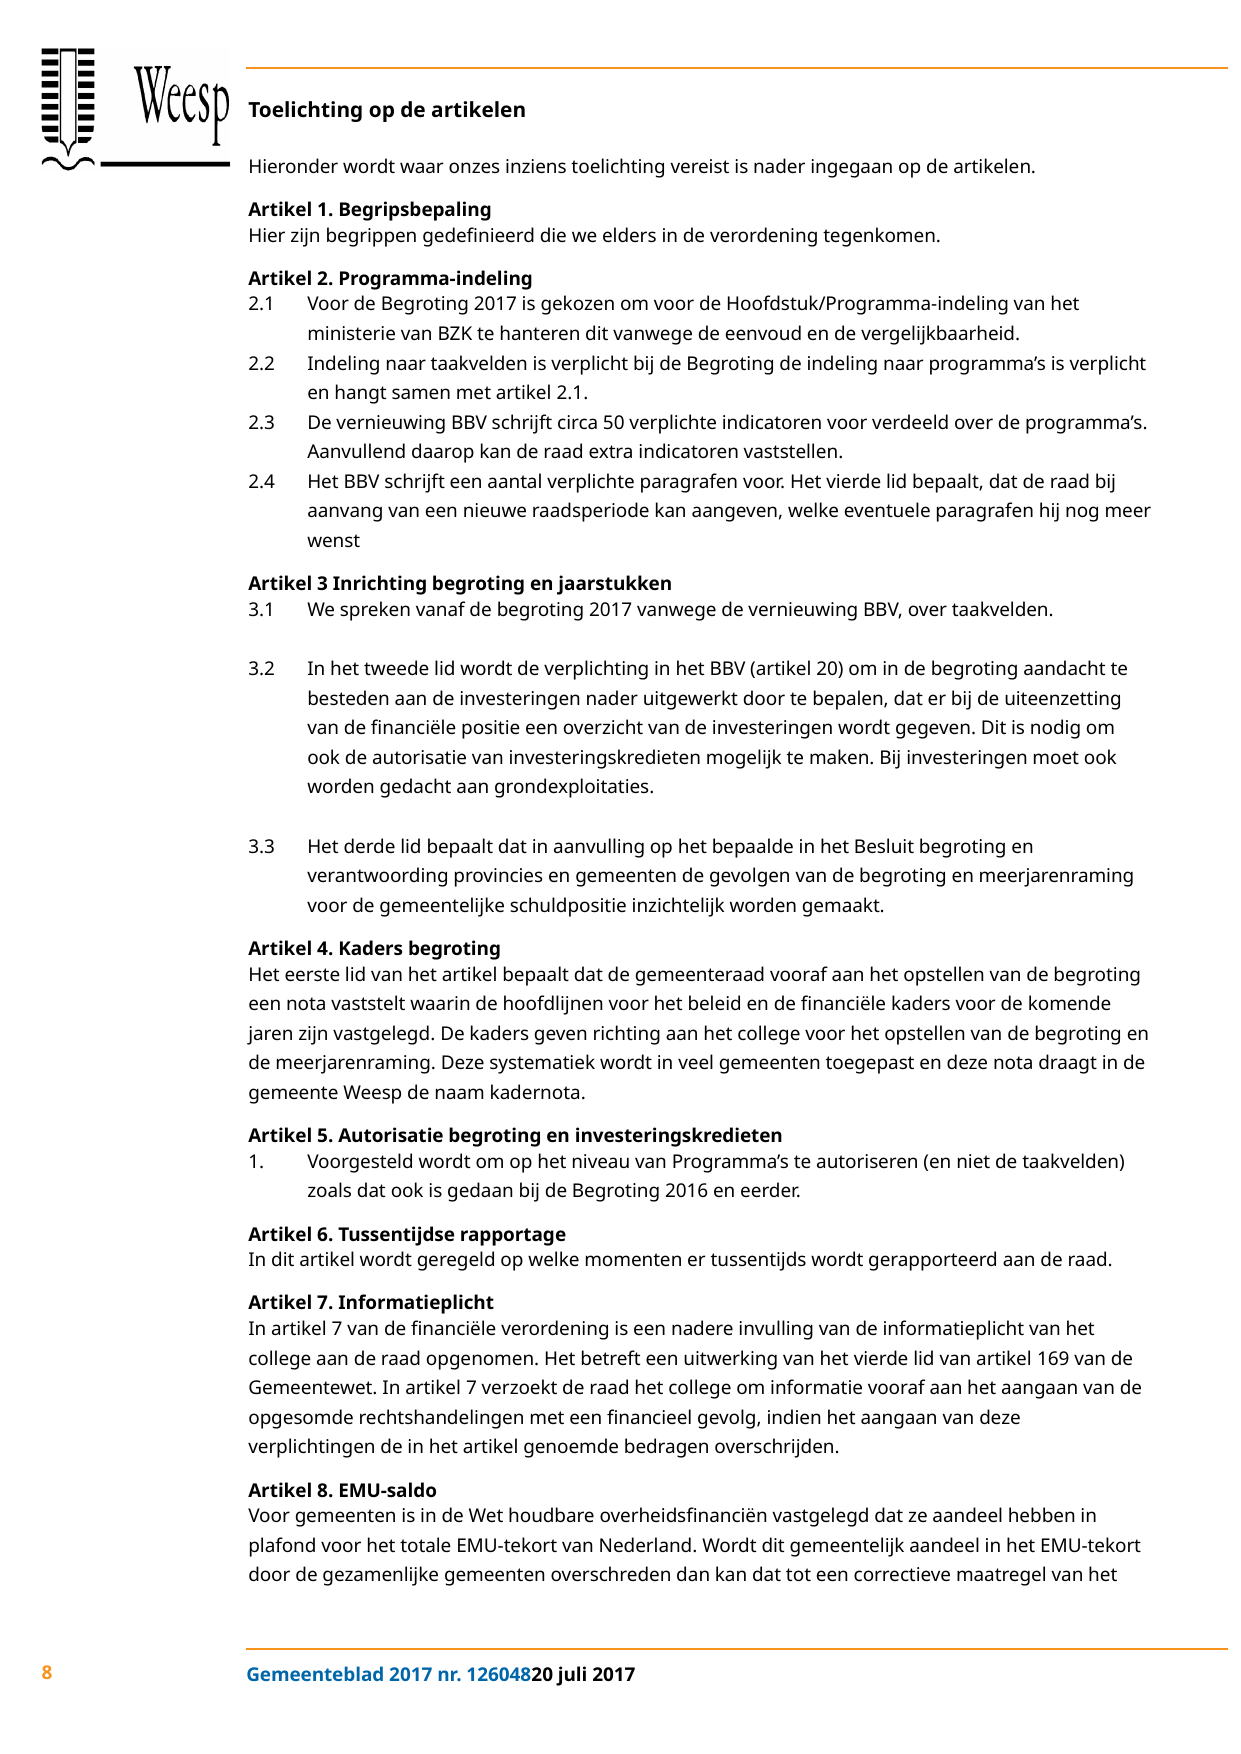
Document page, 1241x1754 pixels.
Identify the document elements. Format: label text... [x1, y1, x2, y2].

list De vernieuwing BBV schrijft circa 50 verplichte indicatoren voor verdeeld over de programma’s. Aanvullend daarop kan de raad extra indicatoren vaststellen. [248, 409, 1152, 464]
text Voor gemeenten is in de Wet houdbare overheidsfinanciën vastgelegd dat ze aandeel hebben in plafond voor het totale EMU-tekort van Nederland. Wordt dit gemeentelijk aandeel in het EMU-tekort door de gezamenlijke gemeenten overschreden dan kan dat tot een correctieve maatregel van het [248, 1502, 1152, 1587]
list Voor de Begroting 2017 is gekozen om voor de Hoofdstuk/Programma-indeling van het ministerie van BZK te hanteren dit vanwege de eenvoud en de vergelijkbaarheid. [248, 291, 1152, 346]
text Hieronder wordt waar onzes inziens toelichting vereist is nader ingegaan op de artikelen. [248, 153, 1152, 179]
text Artikel 2. Programma-indeling [248, 265, 1152, 291]
text Hier zijn begrippen gedefinieerd die we elders in de verordening tegenkomen. [248, 222, 1152, 247]
list Voorgesteld wordt om op het niveau van Programma’s te autoriseren (en niet de taakvelden) zoals dat ook is gedaan bij de Begroting 2016 en eerder. [248, 1148, 1152, 1203]
text Het eerste lid van het artikel bepaalt dat de gemeenteraad vooraf aan het opstellen van de begroting een nota vaststelt waarin de hoofdlijnen voor het beleid en de financiële kaders voor de komende jaren zijn vastgelegd. De kaders geven richting aan het college voor het opstellen van de begroting en de meerjarenraming. Deze systematiek wordt in veel gemeenten toegepast en deze nota draagt in de gemeente Weesp de naam kadernota. [248, 961, 1152, 1105]
list Indeling naar taakvelden is verplicht bij de Begroting de indeling naar programma’s is verplicht en hangt samen met artikel 2.1. [248, 350, 1152, 405]
picture [41, 47, 231, 172]
text Artikel 8. EMU-saldo [248, 1477, 1152, 1502]
list In het tweede lid wordt de verplichting in het BBV (artikel 20) om in de begroting aandacht te besteden aan de investeringen nader uitgewerkt door te bepalen, dat er bij de uiteenzetting van de financiële positie een overzicht van de investeringen wordt gegeven. Dit is nodig om ook de autorisatie van investeringskredieten mogelijk te maken. Bij investeringen moet ook worden gedacht aan grondexploitaties. [248, 655, 1152, 799]
text Artikel 6. Tussentijdse rapportage [248, 1221, 1152, 1246]
list Het derde lid bepaalt dat in aanvulling op het bepaalde in het Besluit begroting en verantwoording provincies en gemeenten de gevolgen van de begroting en meerjarenraming voor de gemeentelijke schuldpositie inzichtelijk worden gemaakt. [248, 833, 1152, 918]
text In dit artikel wordt geregeld op welke momenten er tussentijds wordt gerapporteerd aan de raad. [248, 1246, 1152, 1272]
text In artikel 7 van de financiële verordening is een nadere invulling van de informatieplicht van het college aan de raad opgenomen. Het betreft een uitwerking van het vierde lid van artikel 169 van de Gemeentewet. In artikel 7 verzoekt de raad het college om informatie vooraf aan het aangaan van de opgesomde rechtshandelingen met een financieel gevolg, indien het aangaan van deze verplichtingen de in het artikel genoemde bedragen overschrijden. [248, 1315, 1152, 1459]
text Artikel 1. Begripsbepaling [248, 196, 1152, 222]
text Artikel 4. Kaders begroting [248, 935, 1152, 961]
text Artikel 7. Informatieplicht [248, 1289, 1152, 1315]
list Het BBV schrijft een aantal verplichte paragrafen voor. Het vierde lid bepaalt, dat de raad bij aanvang van een nieuwe raadsperiode kan aangeven, welke eventuele paragrafen hij nog meer wenst [248, 468, 1152, 553]
text Artikel 5. Autorisatie begroting en investeringskredieten [248, 1122, 1152, 1148]
text Toelichting op de artikelen [248, 95, 1152, 123]
list We spreken vanaf de begroting 2017 vanwege de vernieuwing BBV, over taakvelden. [248, 596, 1152, 622]
text Artikel 3 Inrichting begroting en jaarstukken [248, 570, 1152, 596]
